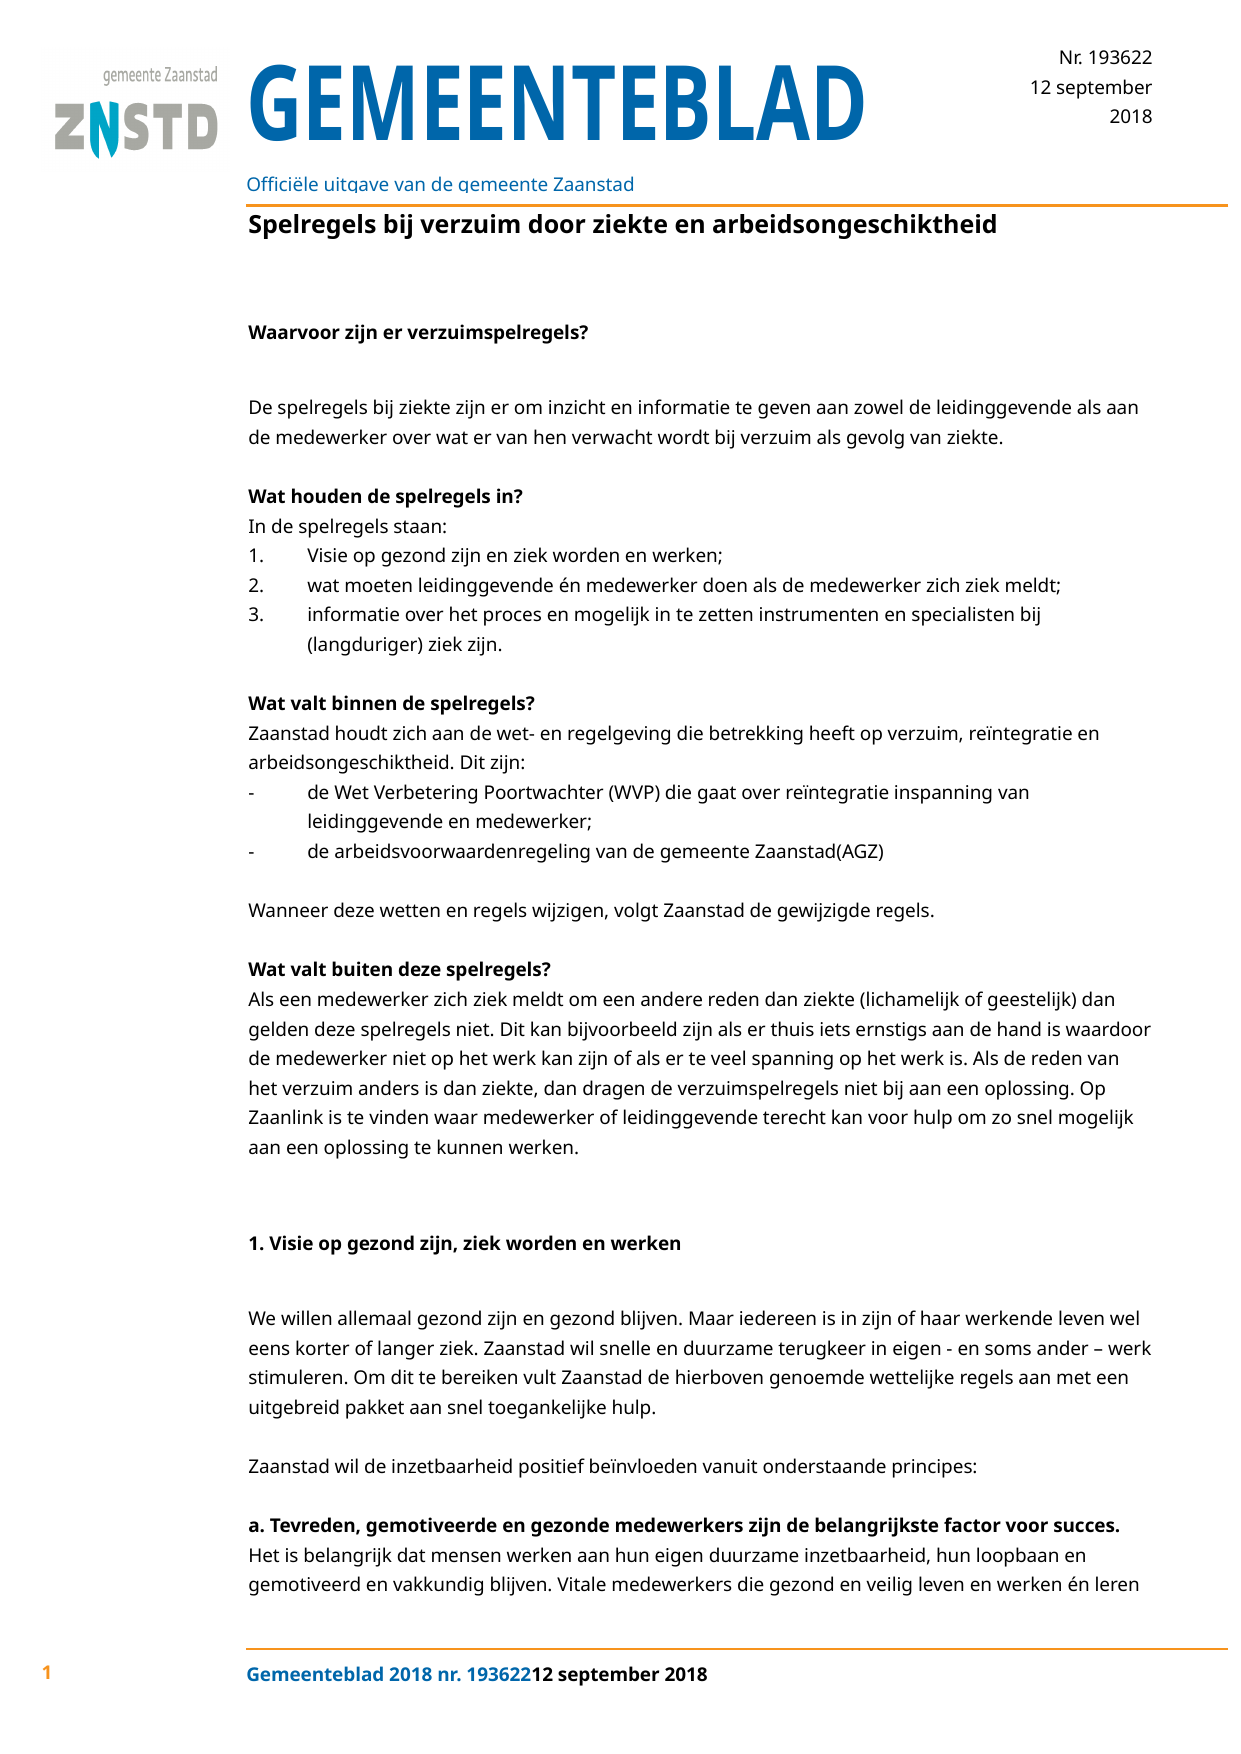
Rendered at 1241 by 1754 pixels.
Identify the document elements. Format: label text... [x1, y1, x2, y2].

text a. Tevreden, gemotiveerde en gezonde medewerkers zijn de belangrijkste factor voor succes. [248, 1512, 1152, 1538]
text Wat valt buiten deze spelregels? [248, 957, 1152, 982]
text Als een medewerker zich ziek meldt om een andere reden dan ziekte (lichamelijk of geestelijk) dan gelden deze spelregels niet. Dit kan bijvoorbeeld zijn als er thuis iets ernstigs aan de hand is waardoor de medewerker niet op het werk kan zijn of als er te veel spanning op het werk is. Als de reden van het verzuim anders is dan ziekte, dan dragen de verzuimspelregels niet bij aan een oplossing. Op Zaanlink is te vinden waar medewerker of leidinggevende terecht kan voor hulp om zo snel mogelijk aan een oplossing te kunnen werken. [248, 986, 1152, 1160]
list de Wet Verbetering Poortwachter (WVP) die gaat over reïntegratie inspanning van leidinggevende en medewerker; [248, 779, 1152, 834]
text In de spelregels staan: [248, 513, 1152, 539]
list de arbeidsvoorwaardenregeling van de gemeente Zaanstad(AGZ) [248, 838, 1152, 864]
text Zaanstad wil de inzetbaarheid positief beïnvloeden vanuit onderstaande principes: [248, 1453, 1152, 1479]
text Het is belangrijk dat mensen werken aan hun eigen duurzame inzetbaarheid, hun loopbaan en gemotiveerd en vakkundig blijven. Vitale medewerkers die gezond en veilig leven en werken én leren [248, 1542, 1152, 1597]
text Spelregels bij verzuim door ziekte en arbeidsongeschiktheid [248, 207, 1152, 241]
text We willen allemaal gezond zijn en gezond blijven. Maar iedereen is in zijn of haar werkende leven wel eens korter of langer ziek. Zaanstad wil snelle en duurzame terugkeer in eigen - en soms ander – werk stimuleren. Om dit te bereiken vult Zaanstad de hierboven genoemde wettelijke regels aan met een uitgebreid pakket aan snel toegankelijke hulp. [248, 1305, 1152, 1420]
text 1. Visie op gezond zijn, ziek worden en werken [248, 1230, 1152, 1256]
list Visie op gezond zijn en ziek worden en werken; [248, 542, 1152, 568]
list wat moeten leidinggevende én medewerker doen als de medewerker zich ziek meldt; [248, 572, 1152, 598]
text Waarvoor zijn er verzuimspelregels? [248, 317, 1152, 345]
list informatie over het proces en mogelijk in te zetten instrumenten en specialisten bij (langduriger) ziek zijn. [248, 602, 1152, 657]
text Zaanstad houdt zich aan de wet- en regelgeving die betrekking heeft op verzuim, reïntegratie en arbeidsongeschiktheid. Dit zijn: [248, 720, 1152, 775]
text Wanneer deze wetten en regels wijzigen, volgt Zaanstad de gewijzigde regels. [248, 897, 1152, 923]
text Wat houden de spelregels in? [248, 483, 1152, 509]
text Wat valt binnen de spelregels? [248, 690, 1152, 716]
picture [41, 47, 231, 172]
text De spelregels bij ziekte zijn er om inzicht en informatie te geven aan zowel de leidinggevende als aan de medewerker over wat er van hen verwacht wordt bij verzuim als gevolg van ziekte. [248, 394, 1152, 450]
